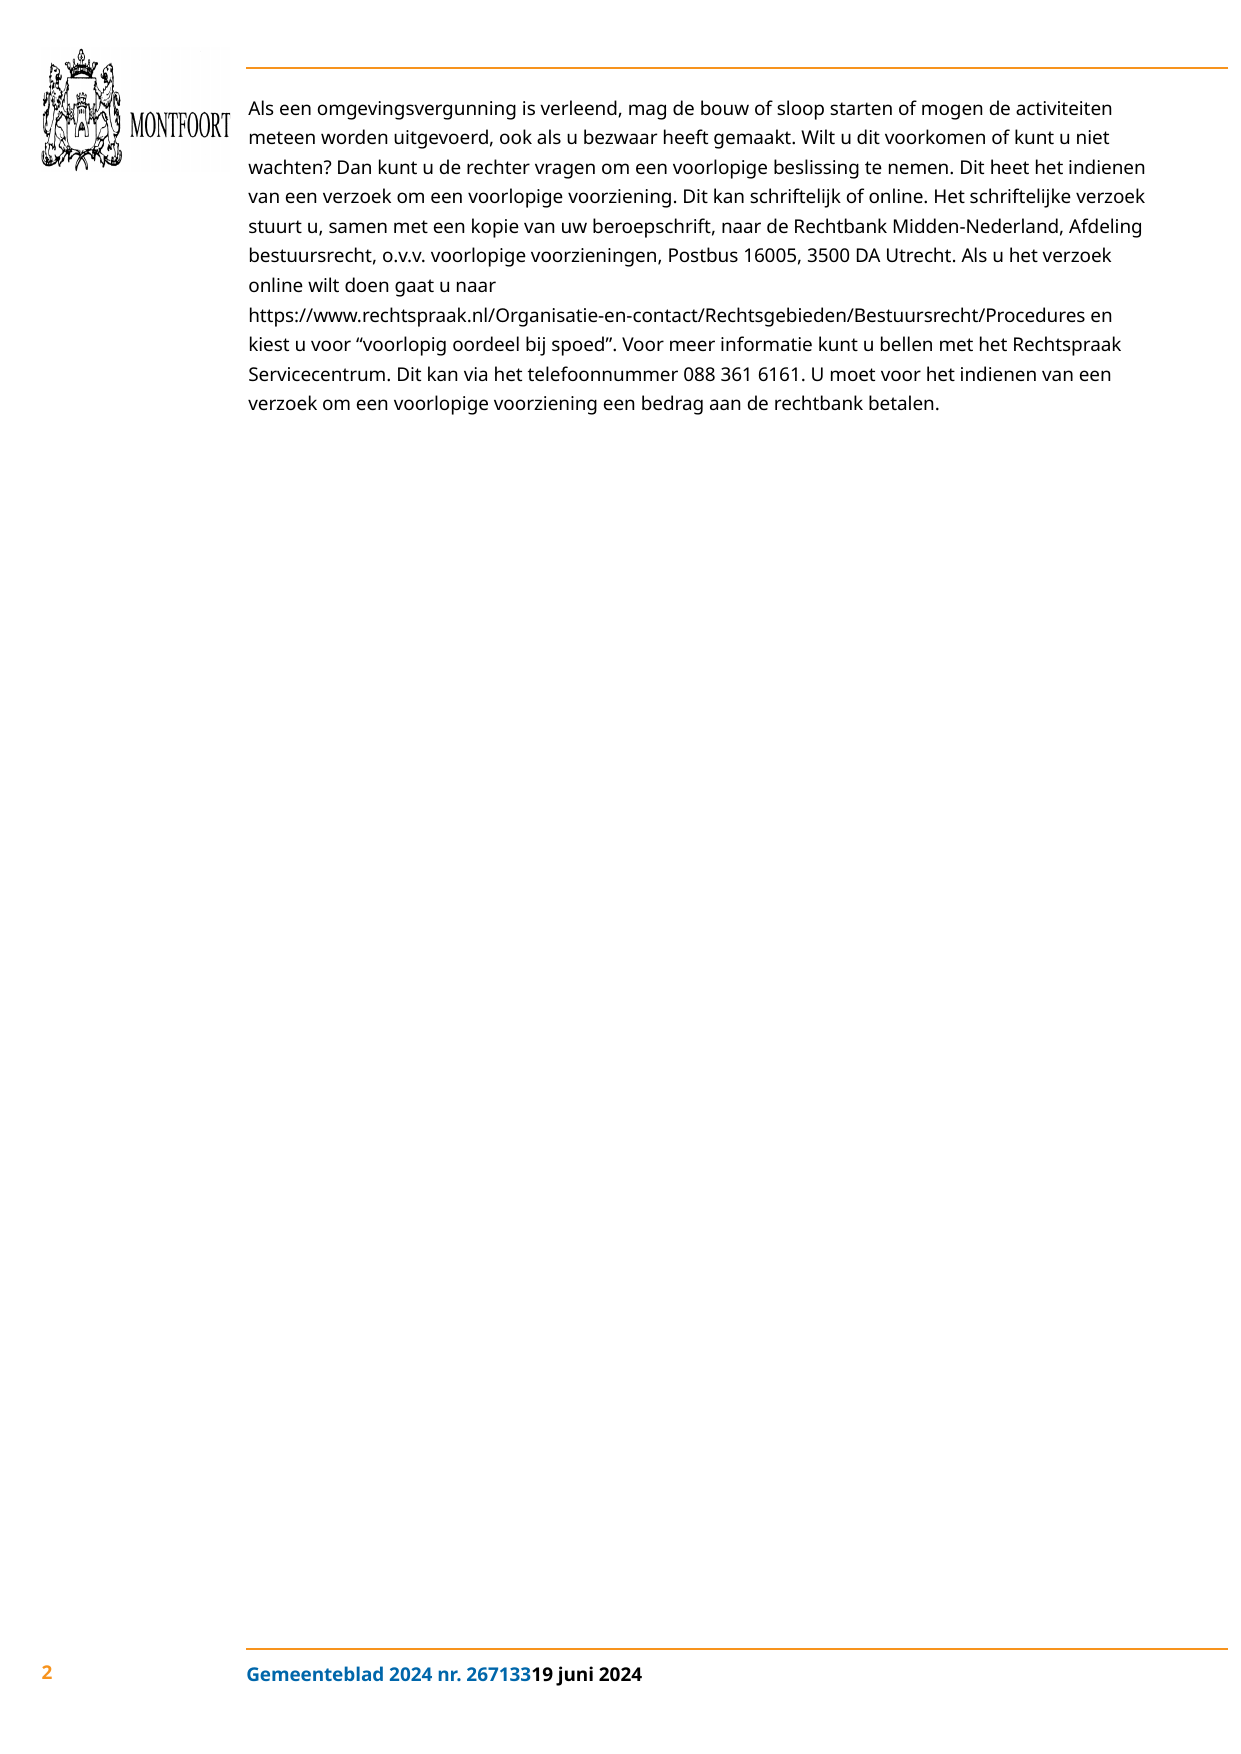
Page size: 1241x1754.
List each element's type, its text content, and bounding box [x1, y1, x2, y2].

text Als een omgevingsvergunning is verleend, mag de bouw of sloop starten of mogen de activiteiten meteen worden uitgevoerd, ook als u bezwaar heeft gemaakt. Wilt u dit voorkomen of kunt u niet wachten? Dan kunt u de rechter vragen om een voorlopige beslissing te nemen. Dit heet het indienen van een verzoek om een voorlopige voorziening. Dit kan schriftelijk of online. Het schriftelijke verzoek stuurt u, samen met een kopie van uw beroepschrift, naar de Rechtbank Midden-Nederland, Afdeling bestuursrecht, o.v.v. voorlopige voorzieningen, Postbus 16005, 3500 DA Utrecht. Als u het verzoek online wilt doen gaat u naar https://www.rechtspraak.nl/Organisatie-en-contact/Rechtsgebieden/Bestuursrecht/Procedures en kiest u voor “voorlopig oordeel bij spoed”. Voor meer informatie kunt u bellen met het Rechtspraak Servicecentrum. Dit kan via het telefoonnummer 088 361 6161. U moet voor het indienen van een verzoek om een voorlopige voorziening een bedrag aan de rechtbank betalen. [248, 95, 1152, 416]
picture [41, 47, 231, 172]
